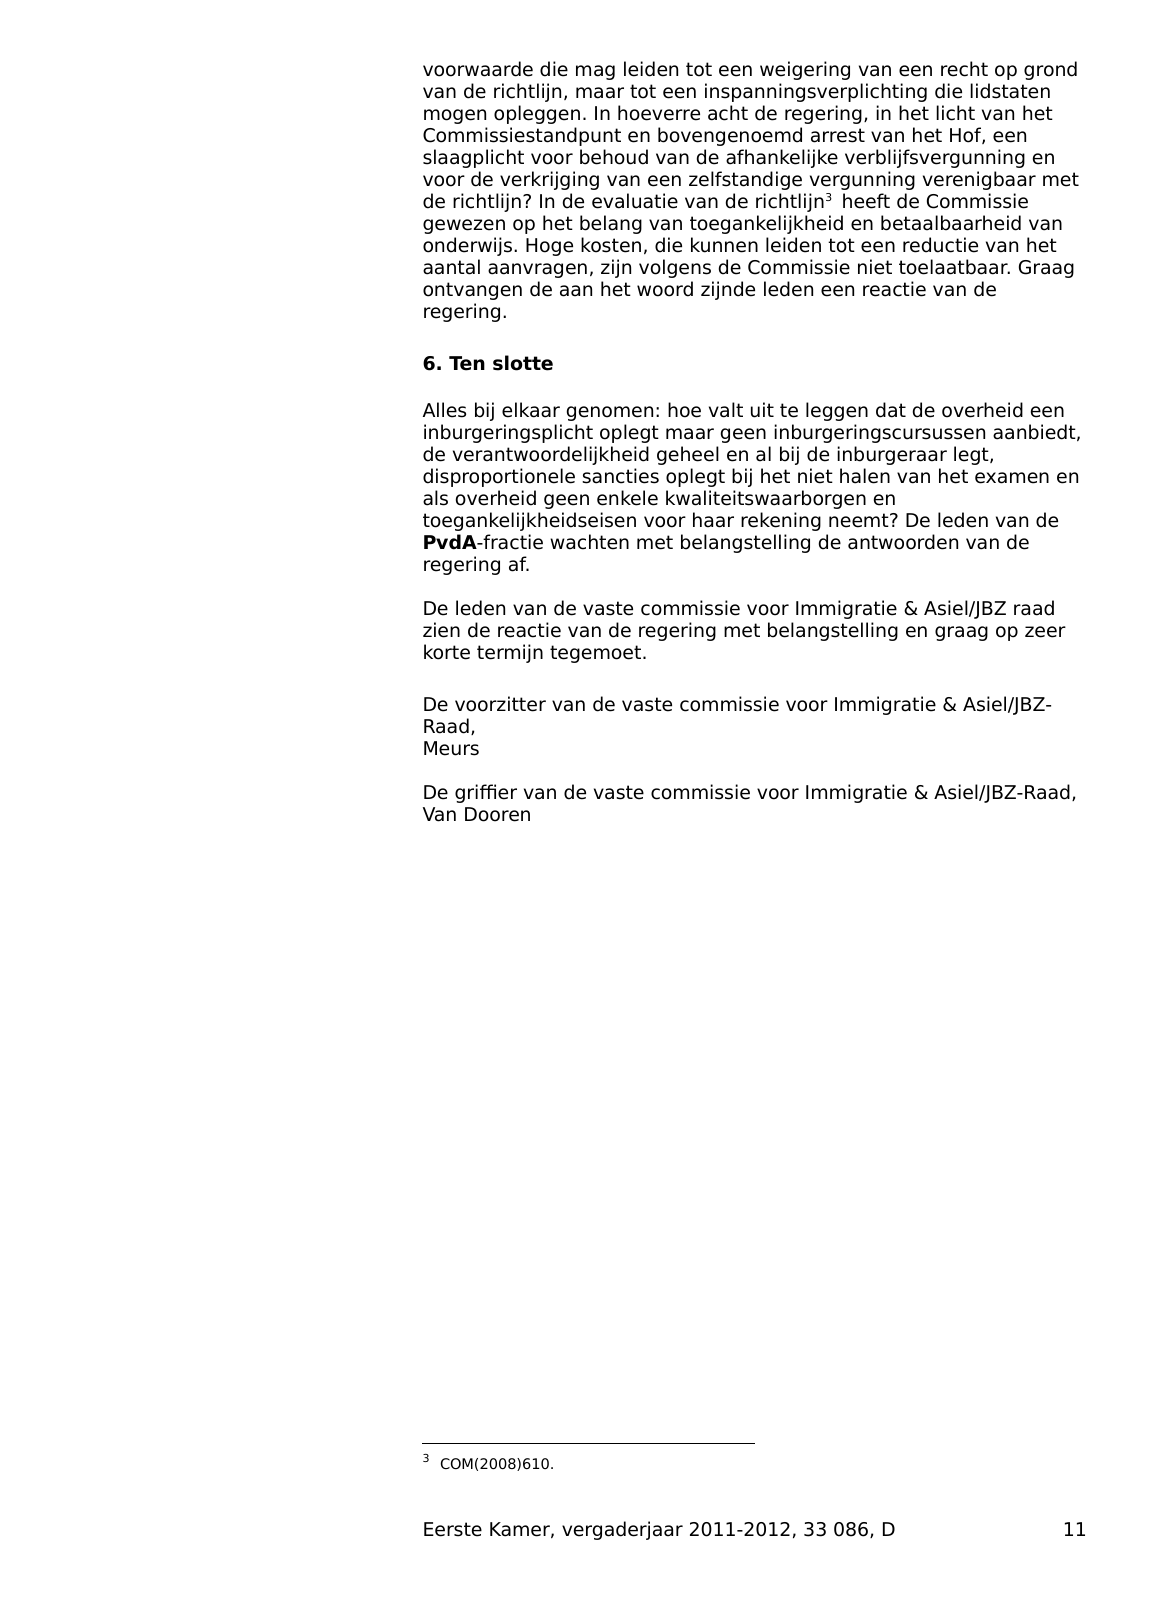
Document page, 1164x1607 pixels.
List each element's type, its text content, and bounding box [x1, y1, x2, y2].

text De griffier van de vaste commissie voor Immigratie & Asiel/JBZ-Raad, Van Dooren [422, 782, 1087, 826]
text voorwaarde die mag leiden tot een weigering van een recht op grond van de richtlijn, maar tot een inspanningsverplichting die lidstaten mogen opleggen. In hoeverre acht de regering, in het licht van het Commissiestandpunt en bovengenoemd arrest van het Hof, een slaagplicht voor behoud van de afhankelijke verblijfsvergunning en voor de verkrijging van een zelfstandige vergunning verenigbaar met de richtlijn? In de evaluatie van de richtlijn heeft de Commissie gewezen op het belang van toegankelijkheid en betaalbaarheid van onderwijs. Hoge kosten, die kunnen leiden tot een reductie van het aantal aanvragen, zijn volgens de Commissie niet toelaatbaar. Graag ontvangen de aan het woord zijnde leden een reactie van de regering. [422, 59, 1087, 323]
text Alles bij elkaar genomen: hoe valt uit te leggen dat de overheid een inburgeringsplicht oplegt maar geen inburgeringscursussen aanbiedt, de verantwoordelijkheid geheel en al bij de inburgeraar legt, disproportionele sancties oplegt bij het niet halen van het examen en als overheid geen enkele kwaliteitswaarborgen en toegankelijkheidseisen voor haar rekening neemt? De leden van de PvdA-fractie wachten met belangstelling de antwoorden van de regering af. [422, 400, 1087, 576]
text De voorzitter van de vaste commissie voor Immigratie & Asiel/JBZ-Raad, Meurs [422, 694, 1087, 760]
text De leden van de vaste commissie voor Immigratie & Asiel/JBZ raad zien de reactie van de regering met belangstelling en graag op zeer korte termijn tegemoet. [422, 598, 1087, 664]
text COM(2008)610. [422, 1452, 1087, 1474]
subtitle 6. Ten slotte [422, 353, 1087, 375]
